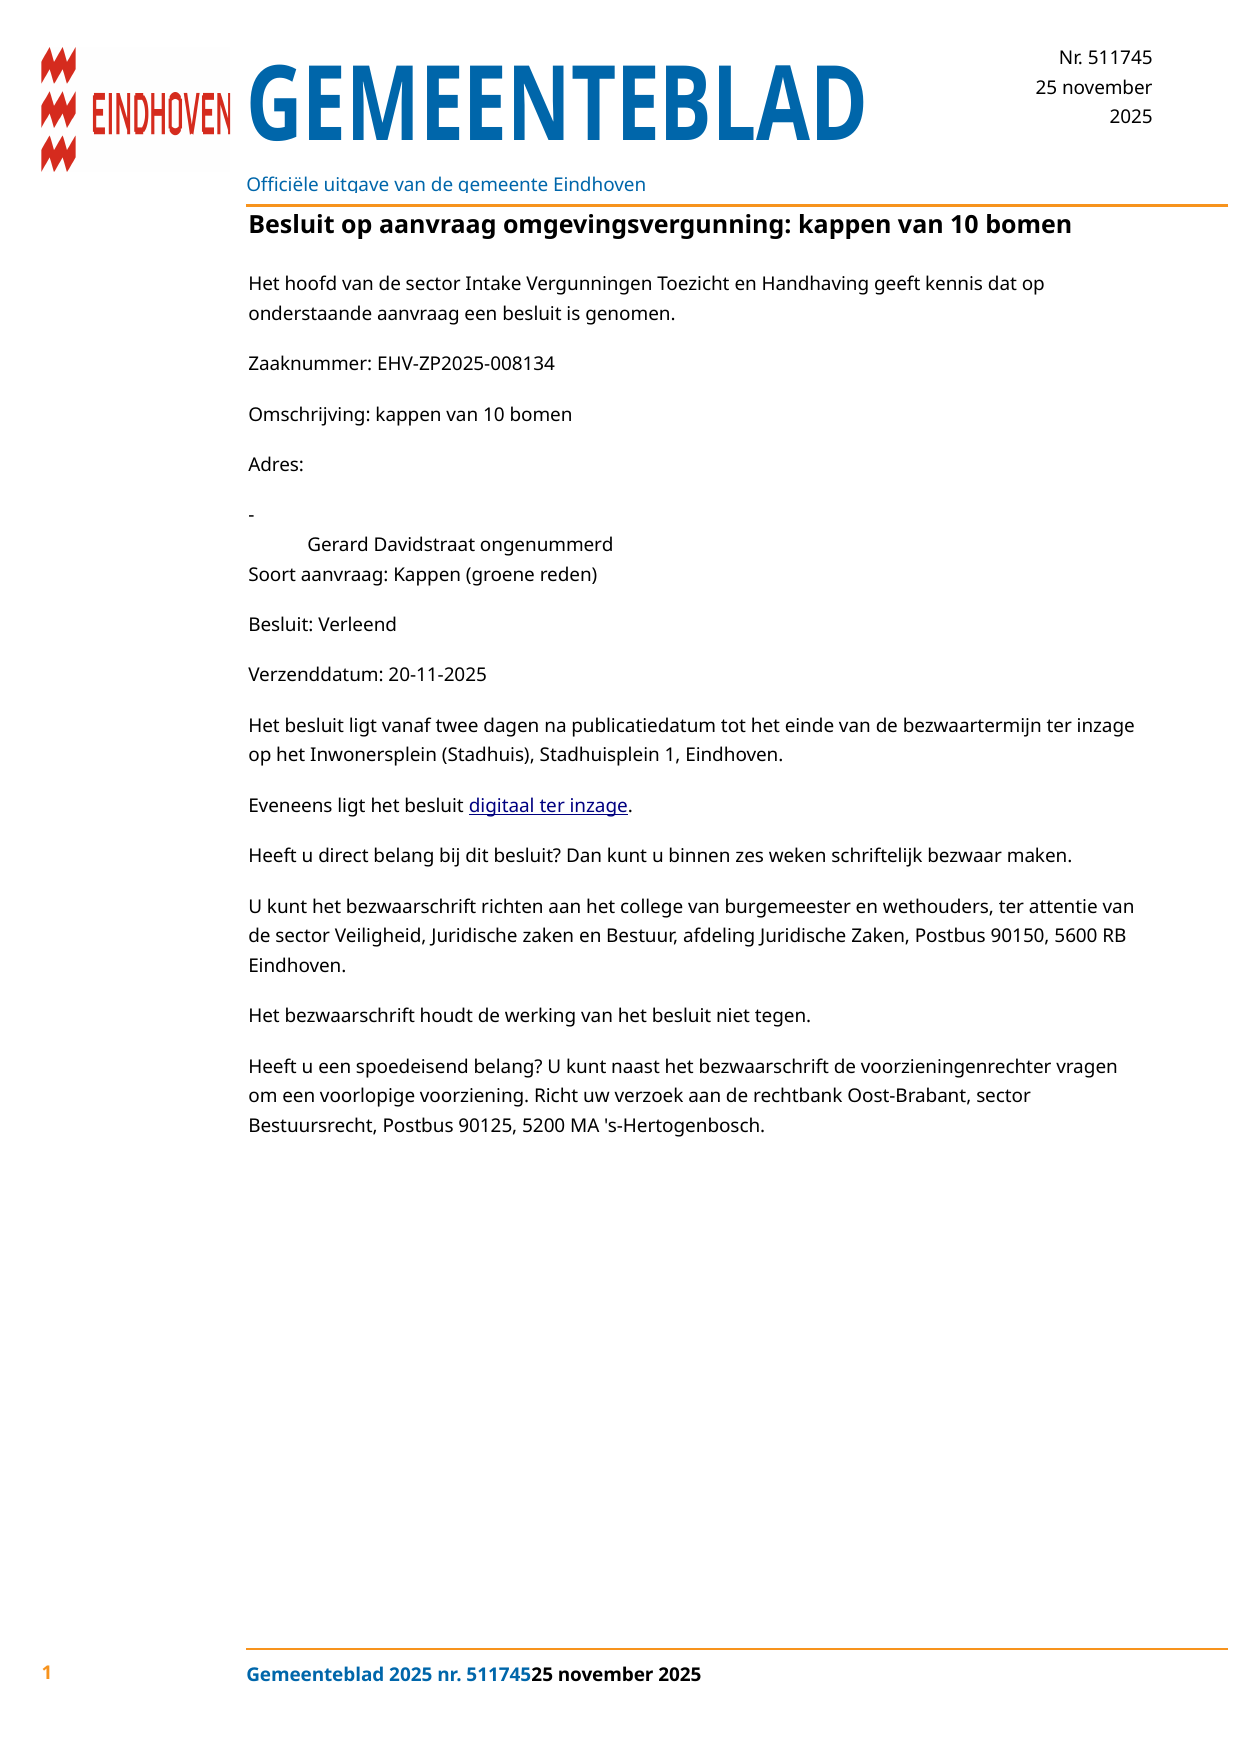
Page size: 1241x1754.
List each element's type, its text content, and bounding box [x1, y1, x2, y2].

text U kunt het bezwaarschrift richten aan het college van burgemeester en wethouders, ter attentie van de sector Veiligheid, Juridische zaken en Bestuur, afdeling Juridische Zaken, Postbus 90150, 5600 RB Eindhoven. [248, 893, 1152, 978]
text Adres: [248, 451, 1152, 477]
text Besluit op aanvraag omgevingsvergunning: kappen van 10 bomen [248, 207, 1152, 241]
picture [41, 47, 231, 172]
text Omschrijving: kappen van 10 bomen [248, 401, 1152, 426]
text Verzenddatum: 20-11-2025 [248, 662, 1152, 687]
text Het bezwaarschrift houdt de werking van het besluit niet tegen. [248, 1002, 1152, 1028]
text Het hoofd van de sector Intake Vergunningen Toezicht en Handhaving geeft kennis dat op onderstaande aanvraag een besluit is genomen. [248, 270, 1152, 326]
text Zaaknummer: EHV-ZP2025-008134 [248, 350, 1152, 376]
text Besluit: Verleend [248, 611, 1152, 637]
text Heeft u direct belang bij dit besluit? Dan kunt u binnen zes weken schriftelijk bezwaar maken. [248, 842, 1152, 868]
text Het besluit ligt vanaf twee dagen na publicatiedatum tot het einde van de bezwaartermijn ter inzage op het Inwonersplein (Stadhuis), Stadhuisplein 1, Eindhoven. [248, 712, 1152, 767]
list Gerard Davidstraat ongenummerd [248, 531, 1152, 557]
text Eveneens ligt het besluit digitaal ter inzage. [248, 792, 1152, 818]
text Heeft u een spoedeisend belang? U kunt naast het bezwaarschrift de voorzieningenrechter vragen om een voorlopige voorziening. Richt uw verzoek aan de rechtbank Oost-Brabant, sector Bestuursrecht, Postbus 90125, 5200 MA 's-Hertogenbosch. [248, 1053, 1152, 1138]
text Soort aanvraag: Kappen (groene reden) [248, 561, 1152, 586]
